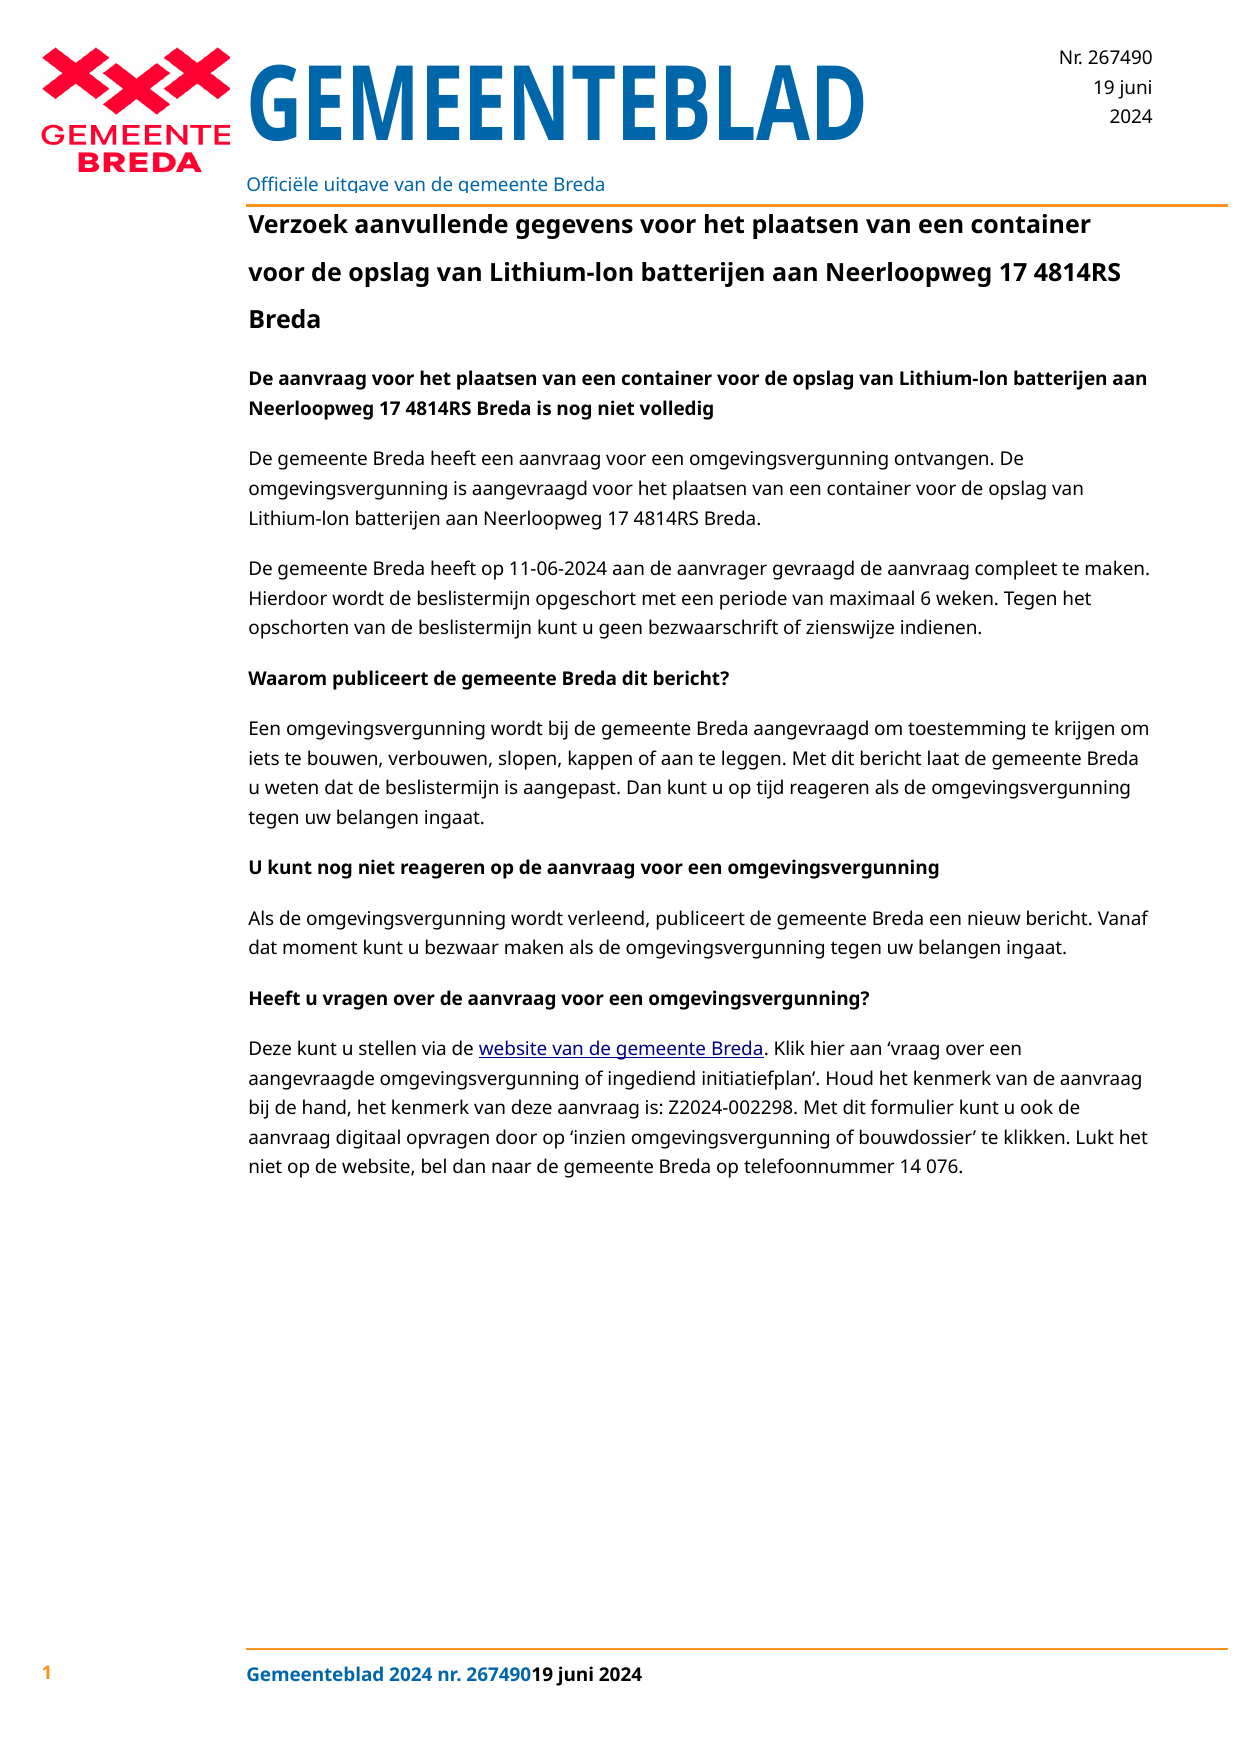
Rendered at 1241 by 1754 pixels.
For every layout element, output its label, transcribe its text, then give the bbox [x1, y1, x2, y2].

text Heeft u vragen over de aanvraag voor een omgevingsvergunning? [248, 985, 1152, 1010]
text Een omgevingsvergunning wordt bij de gemeente Breda aangevraagd om toestemming te krijgen om iets te bouwen, verbouwen, slopen, kappen of aan te leggen. Met dit bericht laat de gemeente Breda u weten dat de beslistermijn is aangepast. Dan kunt u op tijd reageren als de omgevingsvergunning tegen uw belangen ingaat. [248, 715, 1152, 829]
text Verzoek aanvullende gegevens voor het plaatsen van een container voor de opslag van Lithium-lon batterijen aan Neerloopweg 17 4814RS Breda [248, 207, 1152, 336]
text U kunt nog niet reageren op de aanvraag voor een omgevingsvergunning [248, 854, 1152, 880]
text De gemeente Breda heeft op 11-06-2024 aan de aanvrager gevraagd de aanvraag compleet te maken. Hierdoor wordt de beslistermijn opgeschort met een periode van maximaal 6 weken. Tegen het opschorten van de beslistermijn kunt u geen bezwaarschrift of zienswijze indienen. [248, 555, 1152, 640]
text De aanvraag voor het plaatsen van een container voor de opslag van Lithium-lon batterijen aan Neerloopweg 17 4814RS Breda is nog niet volledig [248, 366, 1152, 421]
text Als de omgevingsvergunning wordt verleend, publiceert de gemeente Breda een nieuw bericht. Vanaf dat moment kunt u bezwaar maken als de omgevingsvergunning tegen uw belangen ingaat. [248, 905, 1152, 960]
text Deze kunt u stellen via de website van de gemeente Breda. Klik hier aan ‘vraag over een aangevraagde omgevingsvergunning of ingediend initiatiefplan’. Houd het kenmerk van de aanvraag bij de hand, het kenmerk van deze aanvraag is: Z2024-002298. Met dit formulier kunt u ook de aanvraag digitaal opvragen door op ‘inzien omgevingsvergunning of bouwdossier’ te klikken. Lukt het niet op de website, bel dan naar de gemeente Breda op telefoonnummer 14 076. [248, 1035, 1152, 1179]
text Waarom publiceert de gemeente Breda dit bericht? [248, 665, 1152, 690]
picture [41, 47, 231, 172]
text De gemeente Breda heeft een aanvraag voor een omgevingsvergunning ontvangen. De omgevingsvergunning is aangevraagd voor het plaatsen van een container voor de opslag van Lithium-lon batterijen aan Neerloopweg 17 4814RS Breda. [248, 446, 1152, 530]
